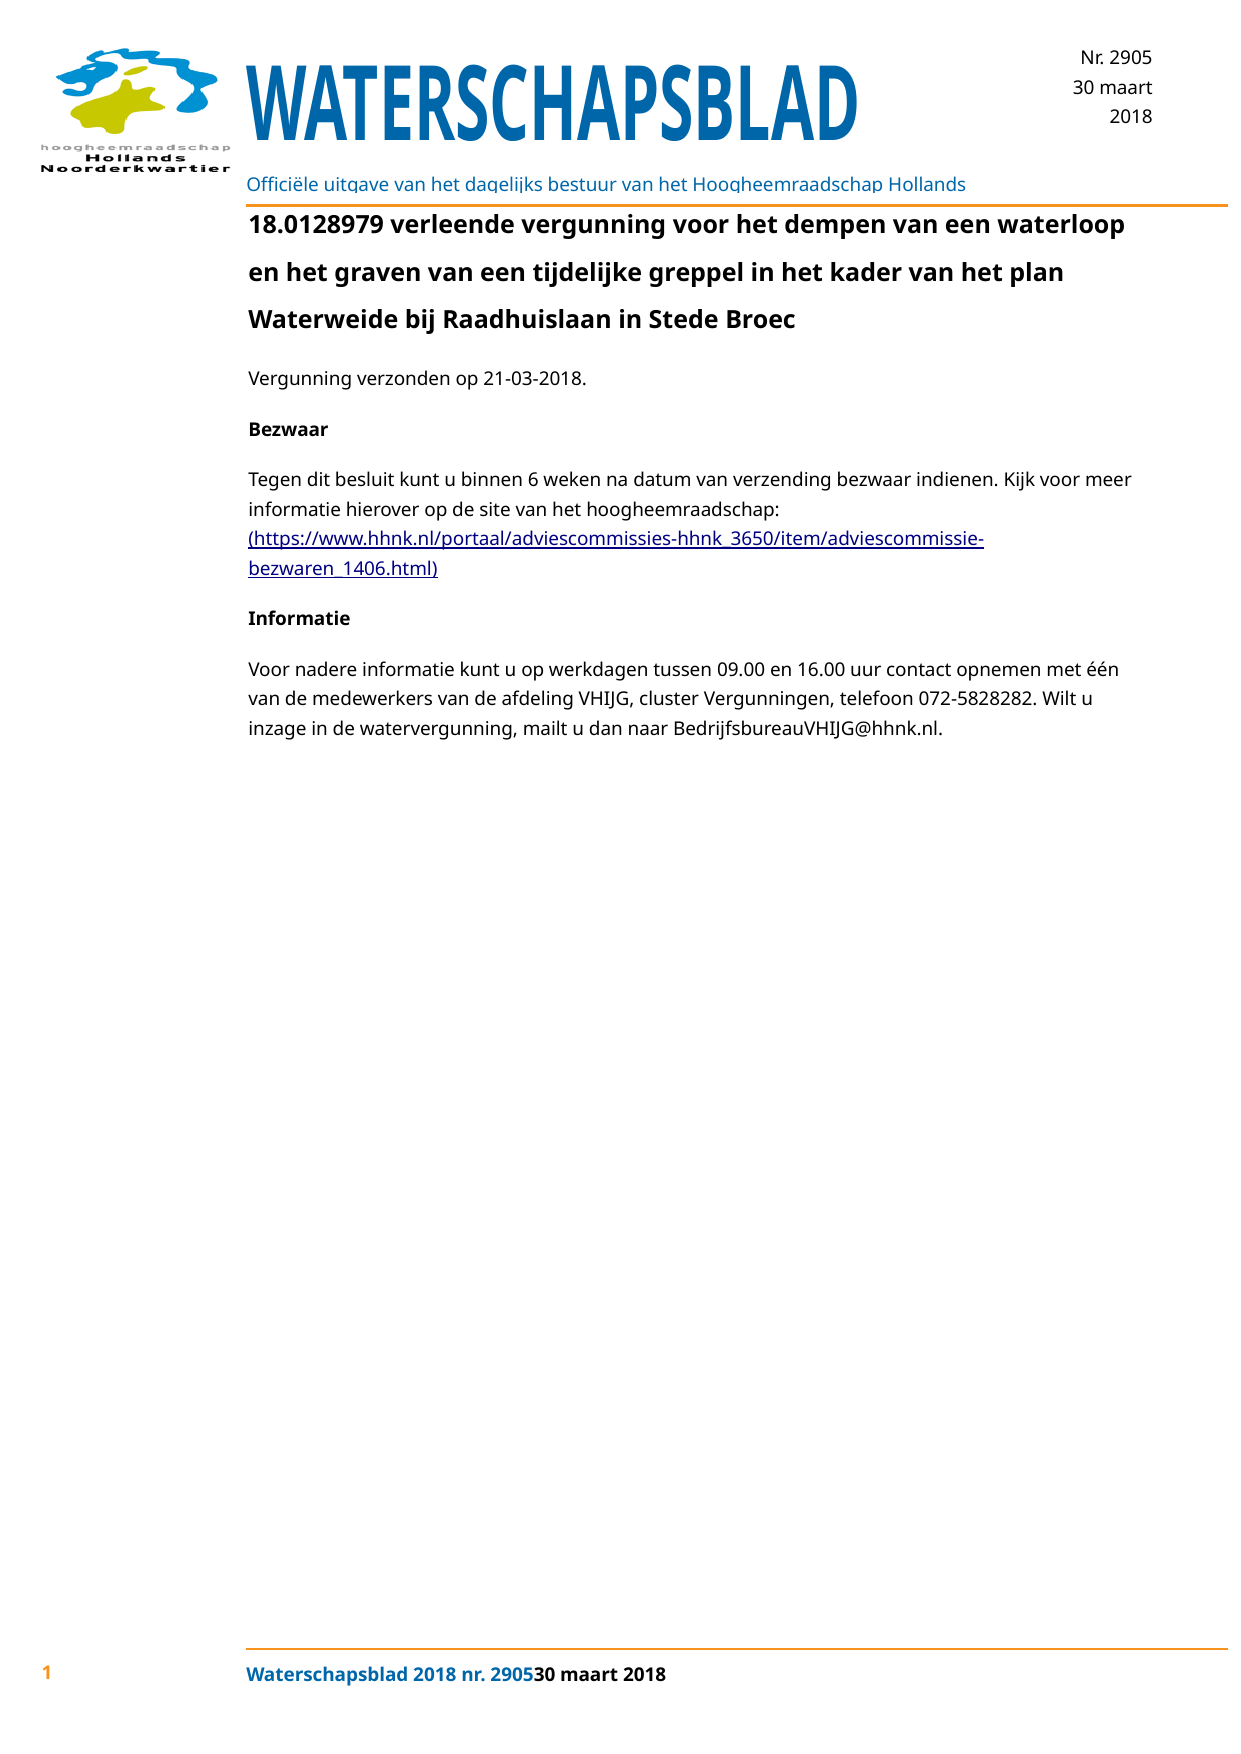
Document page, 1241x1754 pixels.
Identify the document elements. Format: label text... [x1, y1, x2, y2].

text Tegen dit besluit kunt u binnen 6 weken na datum van verzending bezwaar indienen. Kijk voor meer informatie hierover op de site van het hoogheemraadschap: (https://www.hhnk.nl/portaal/adviescommissies-hhnk_3650/item/adviescommissie-bezwaren_1406.html) [248, 466, 1152, 581]
text Informatie [248, 606, 1152, 631]
text Bezwaar [248, 416, 1152, 442]
picture [41, 47, 231, 172]
text 18.0128979 verleende vergunning voor het dempen van een waterloop en het graven van een tijdelijke greppel in het kader van het plan Waterweide bij Raadhuislaan in Stede Broec [248, 207, 1152, 336]
text Voor nadere informatie kunt u op werkdagen tussen 09.00 en 16.00 uur contact opnemen met één van de medewerkers van de afdeling VHIJG, cluster Vergunningen, telefoon 072-5828282. Wilt u inzage in de watervergunning, mailt u dan naar BedrijfsbureauVHIJG@hhnk.nl. [248, 656, 1152, 741]
text Vergunning verzonden op 21-03-2018. [248, 366, 1152, 391]
